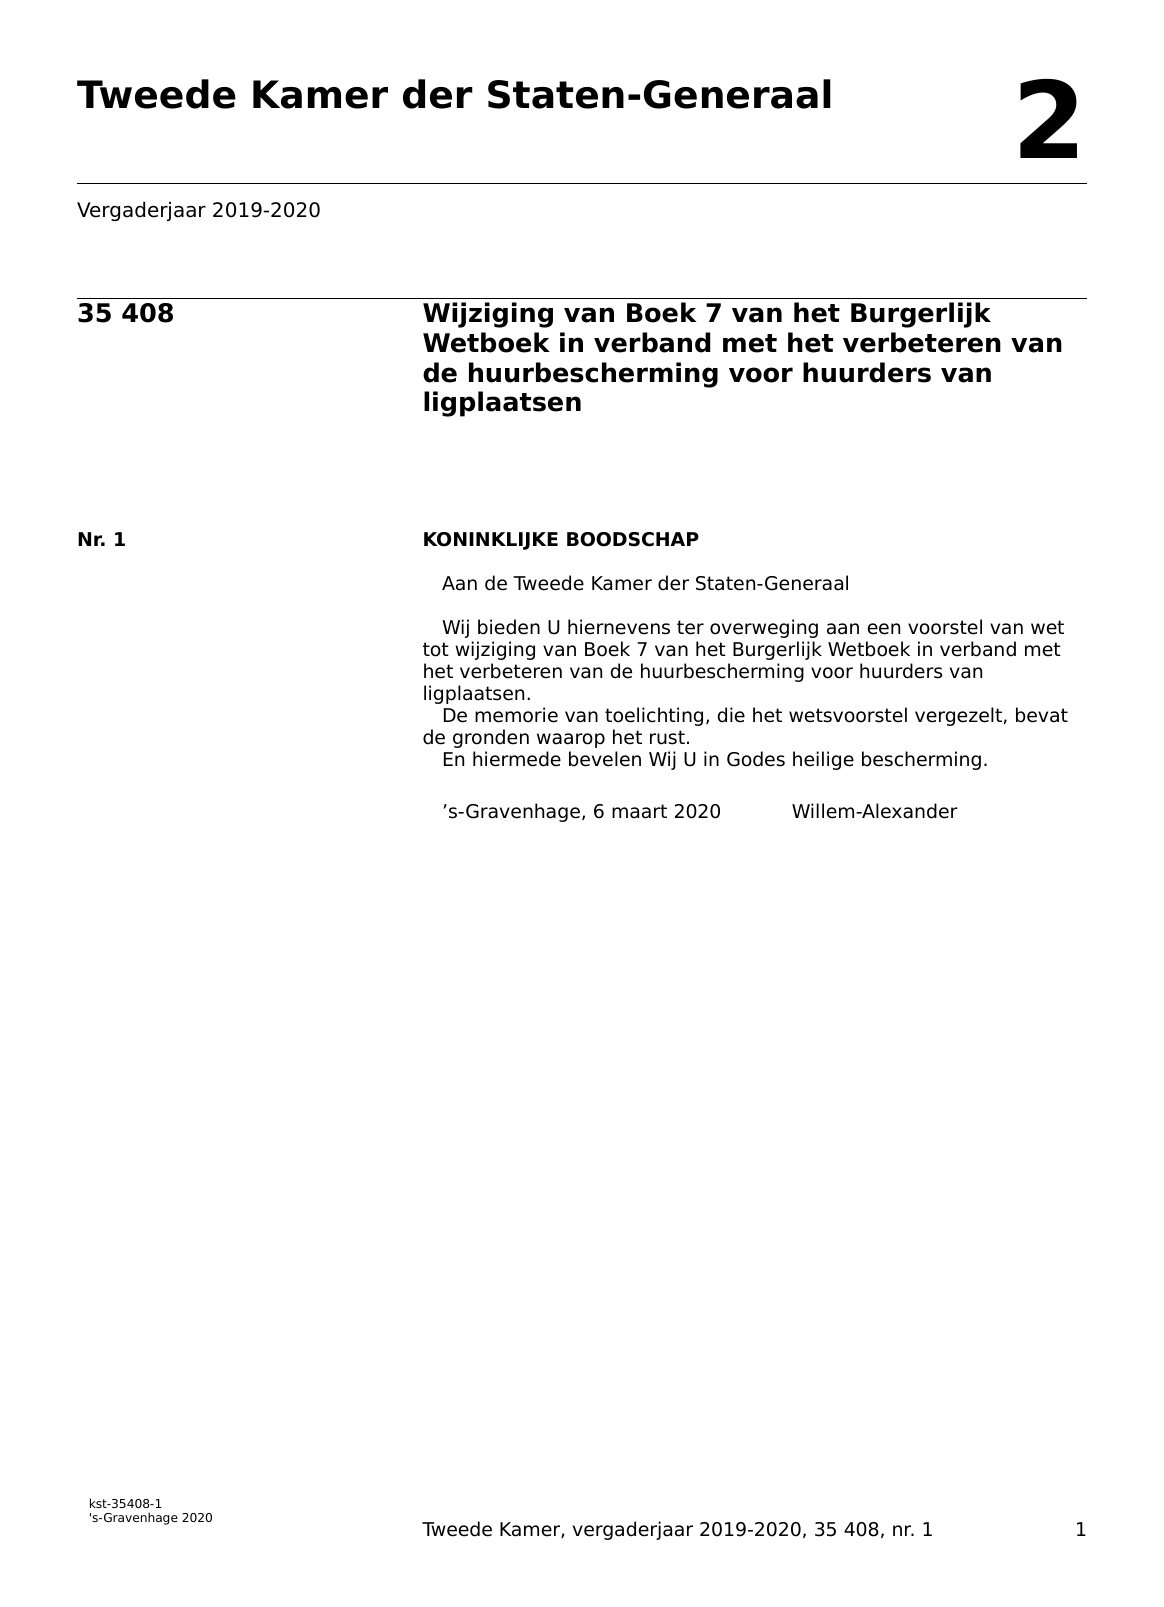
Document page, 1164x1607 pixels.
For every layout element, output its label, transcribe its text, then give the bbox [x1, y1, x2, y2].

table_header Tweede Kamer der Staten-Generaal [77, 59, 886, 183]
text En hiermede bevelen Wij U in Godes heilige bescherming. [422, 749, 1087, 771]
subtitle Nr. 1 KONINKLIJKE BOODSCHAP [77, 529, 1087, 551]
text ’s-Gravenhage, 6 maart 2020 Willem-Alexander [422, 801, 1087, 823]
text 's-Gravenhage 2020 [88, 1511, 323, 1525]
subtitle 35 408 Wijziging van Boek 7 van het Burgerlijk Wetboek in verband met het verbeteren van de huurbescherming voor huurders van ligplaatsen [77, 299, 1087, 418]
text kst-35408-1 [88, 1497, 323, 1511]
text Aan de Tweede Kamer der Staten-Generaal [422, 573, 1087, 595]
text Wij bieden U hiernevens ter overweging aan een voorstel van wet tot wijziging van Boek 7 van het Burgerlijk Wetboek in verband met het verbeteren van de huurbescherming voor huurders van ligplaatsen. [422, 617, 1087, 705]
table_header 2 [886, 59, 1087, 183]
text De memorie van toelichting, die het wetsvoorstel vergezelt, bevat de gronden waarop het rust. [422, 705, 1087, 749]
table_cell Vergaderjaar 2019-2020 [77, 184, 1087, 298]
